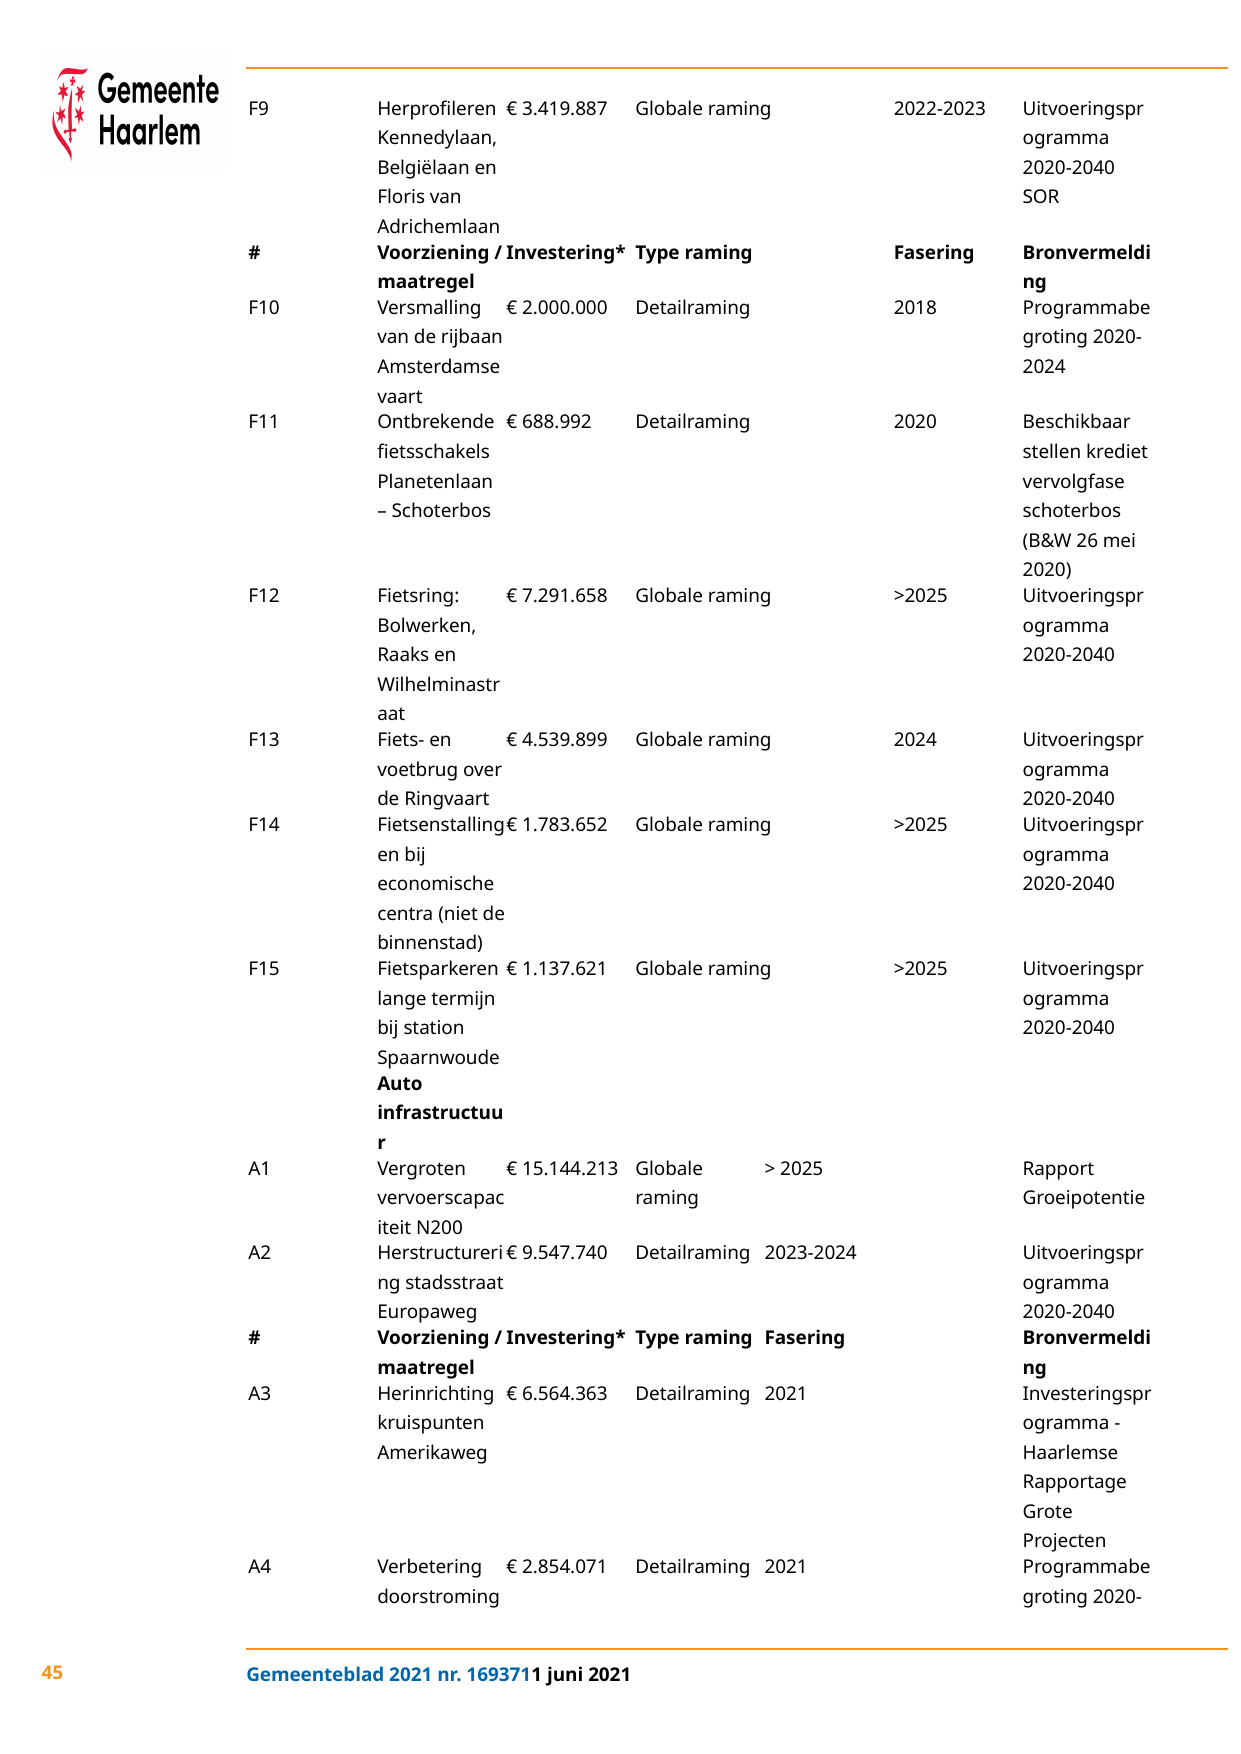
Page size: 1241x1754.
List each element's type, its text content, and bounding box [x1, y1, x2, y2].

table_cell Voorziening / maatregel [377, 239, 506, 294]
table_cell Bronvermelding [1023, 239, 1152, 294]
table_cell A2 [248, 1240, 377, 1324]
table_cell A1 [248, 1155, 377, 1239]
table_cell Fietsparkeren lange termijn bij station Spaarnwoude [377, 955, 506, 1070]
table_cell € 9.547.740 [506, 1240, 635, 1324]
table_cell € 6.564.363 [506, 1380, 635, 1553]
table_cell 2024 [894, 726, 1022, 811]
table_cell Detailraming [635, 1380, 764, 1553]
table_cell > 2025 [764, 1155, 1022, 1239]
table_cell 2023-2024 [764, 1240, 1022, 1324]
table_cell Programmabegroting 2020-2024 [1023, 294, 1152, 409]
table_cell Herprofileren Kennedylaan, Belgiëlaan en Floris van Adrichemlaan [377, 95, 506, 239]
table_cell Uitvoeringsprogramma 2020-2040 SOR [1023, 95, 1152, 239]
table_cell € 3.419.887 [506, 95, 635, 239]
table_cell € 4.539.899 [506, 726, 635, 811]
table_cell Versmalling van de rijbaan Amsterdamsevaart [377, 294, 506, 409]
table_cell Uitvoeringsprogramma 2020-2040 [1023, 1240, 1152, 1324]
table_cell F13 [248, 726, 377, 811]
table_cell Herinrichting kruispunten Amerikaweg [377, 1380, 506, 1553]
table_cell Uitvoeringsprogramma 2020-2040 [1023, 955, 1152, 1070]
table_cell [635, 1070, 764, 1155]
table_cell Fietsring: Bolwerken, Raaks en Wilhelminastraat [377, 582, 506, 726]
table_cell Globale raming [635, 811, 893, 955]
table_cell >2025 [894, 811, 1022, 955]
table_cell A4 [248, 1554, 377, 1609]
table_cell Herstructurering stadsstraat Europaweg [377, 1240, 506, 1324]
table_cell Globale raming [635, 95, 893, 239]
table_cell F14 [248, 811, 377, 955]
table_cell Uitvoeringsprogramma 2020-2040 [1023, 811, 1152, 955]
table_cell Uitvoeringsprogramma 2020-2040 [1023, 726, 1152, 811]
table_cell 2021 [764, 1380, 1022, 1553]
table_cell Fietsenstallingen bij economische centra (niet de binnenstad) [377, 811, 506, 955]
table_cell Detailraming [635, 1554, 764, 1609]
table_cell Investeringsprogramma - Haarlemse Rapportage Grote Projecten [1023, 1380, 1152, 1553]
table_cell Globale raming [635, 955, 893, 1070]
table_cell [1023, 1070, 1152, 1155]
table_cell >2025 [894, 955, 1022, 1070]
table_cell Auto infrastructuur [377, 1070, 506, 1155]
table_cell Uitvoeringsprogramma 2020-2040 [1023, 582, 1152, 726]
table_cell Verbetering doorstroming [377, 1554, 506, 1609]
table_cell € 15.144.213 [506, 1155, 635, 1239]
table_cell Globale raming [635, 1155, 764, 1239]
table_cell 2021 [764, 1554, 1022, 1609]
table_cell 2022-2023 [894, 95, 1022, 239]
table_cell F10 [248, 294, 377, 409]
table_cell € 1.783.652 [506, 811, 635, 955]
table_cell Vergroten vervoerscapaciteit N200 [377, 1155, 506, 1239]
picture [41, 47, 231, 172]
table_cell [764, 1070, 1022, 1155]
table_cell Investering* [506, 1325, 635, 1380]
table_cell Type raming [635, 239, 893, 294]
table_cell Ontbrekende fietsschakels Planetenlaan – Schoterbos [377, 409, 506, 582]
table_cell Voorziening / maatregel [377, 1325, 506, 1380]
table_cell € 1.137.621 [506, 955, 635, 1070]
table_cell Type raming [635, 1325, 764, 1380]
table_cell Investering* [506, 239, 635, 294]
table_cell Fasering [764, 1325, 1022, 1380]
table_cell A3 [248, 1380, 377, 1553]
table_cell € 2.000.000 [506, 294, 635, 409]
table_cell F11 [248, 409, 377, 582]
table_cell € 2.854.071 [506, 1554, 635, 1609]
table_cell # [248, 239, 377, 294]
table_cell # [248, 1325, 377, 1380]
table_cell Globale raming [635, 726, 893, 811]
table_cell F15 [248, 955, 377, 1070]
table_cell Programmabegroting 2020- [1023, 1554, 1152, 1609]
table_cell Detailraming [635, 409, 893, 582]
table_cell Globale raming [635, 582, 893, 726]
table_cell Fiets- en voetbrug over de Ringvaart [377, 726, 506, 811]
table_cell Bronvermelding [1023, 1325, 1152, 1380]
table_cell Detailraming [635, 294, 893, 409]
table_cell Rapport Groeipotentie [1023, 1155, 1152, 1239]
table_cell Detailraming [635, 1240, 764, 1324]
table_cell >2025 [894, 582, 1022, 726]
table_cell [248, 1070, 377, 1155]
table_cell F9 [248, 95, 377, 239]
table_cell Fasering [894, 239, 1022, 294]
table_cell 2020 [894, 409, 1022, 582]
table_cell € 688.992 [506, 409, 635, 582]
table_cell € 7.291.658 [506, 582, 635, 726]
table_cell 2018 [894, 294, 1022, 409]
table_cell Beschikbaar stellen krediet vervolgfase schoterbos (B&W 26 mei 2020) [1023, 409, 1152, 582]
table_cell F12 [248, 582, 377, 726]
table_cell [506, 1070, 635, 1155]
